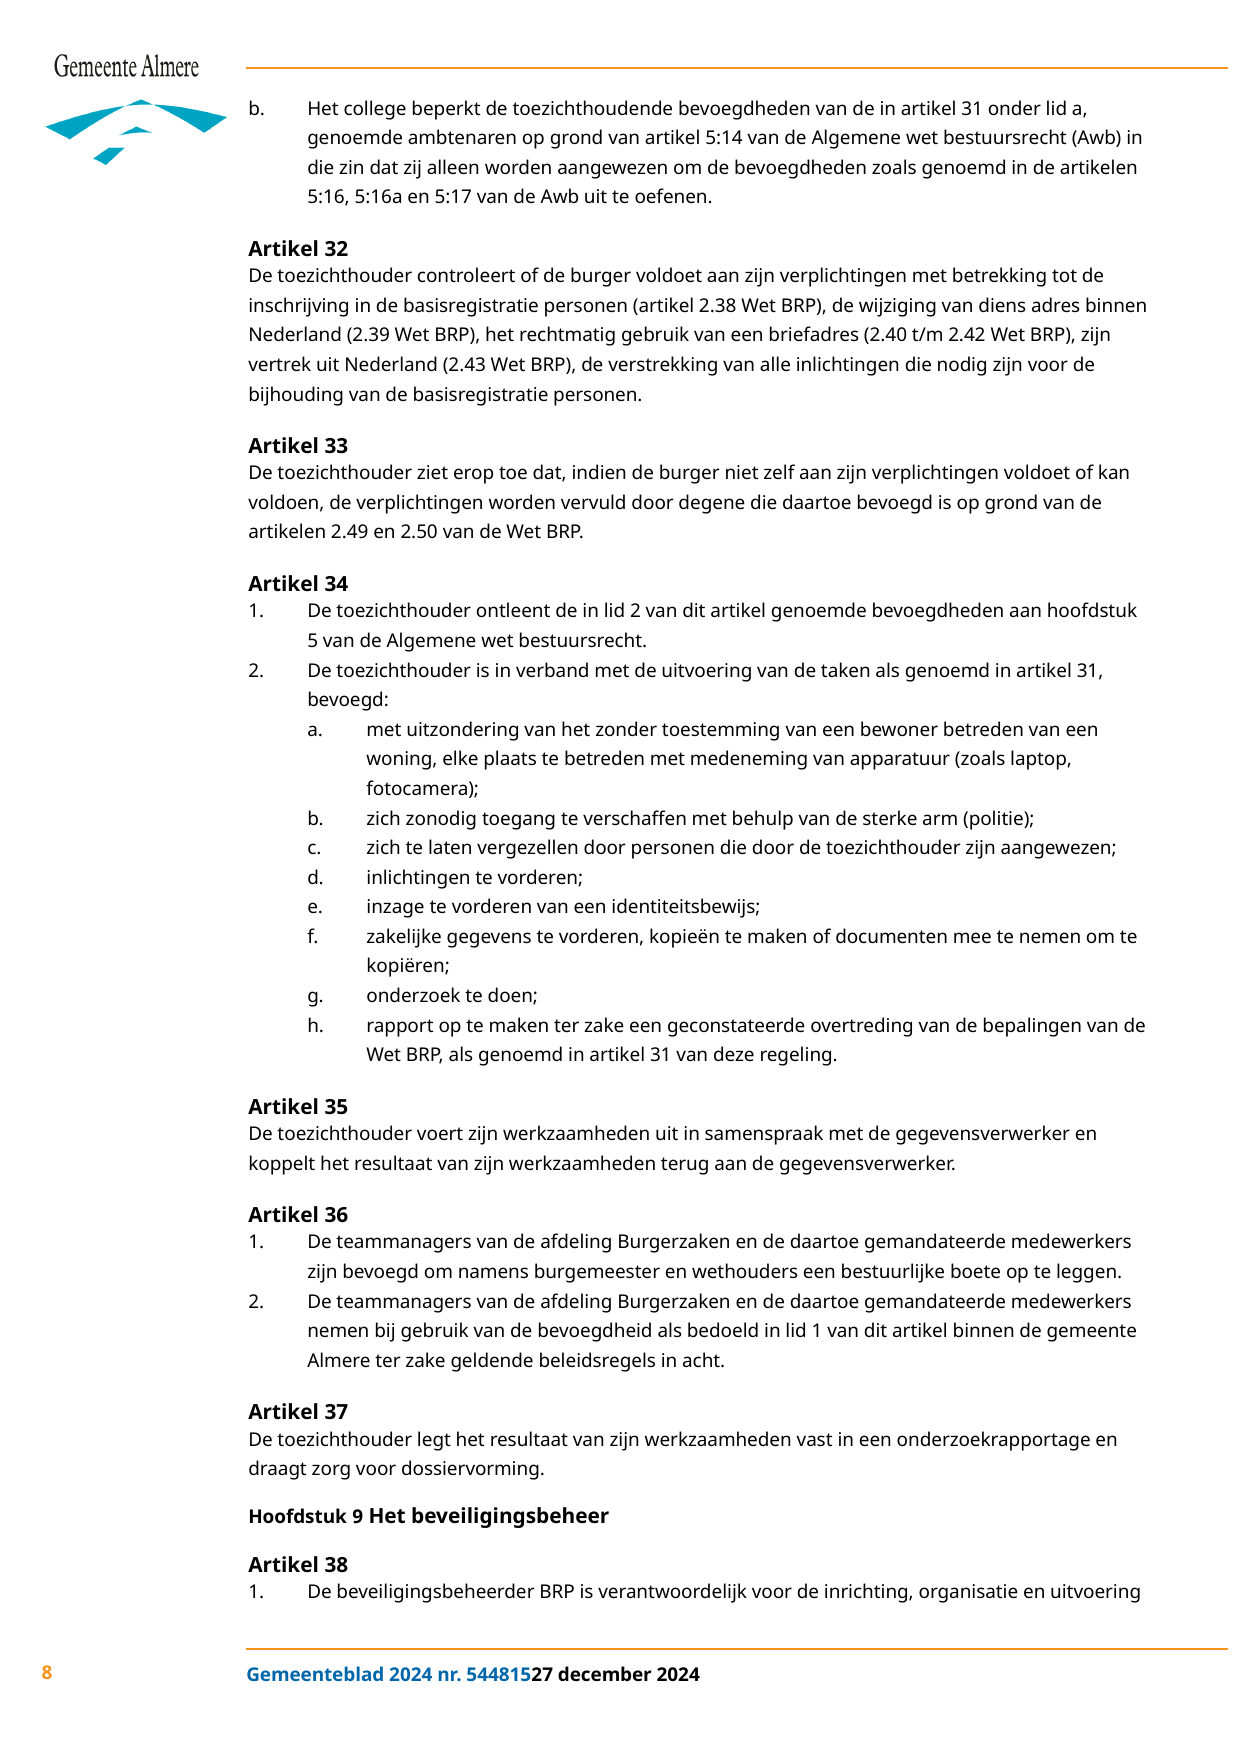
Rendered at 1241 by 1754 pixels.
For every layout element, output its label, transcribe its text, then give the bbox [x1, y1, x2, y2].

picture [41, 47, 231, 172]
list met uitzondering van het zonder toestemming van een bewoner betreden van een woning, elke plaats te betreden met medeneming van apparatuur (zoals laptop, fotocamera); [307, 716, 1152, 801]
text Artikel 33 [248, 431, 1152, 459]
list onderzoek te doen; [307, 982, 1152, 1008]
list De teammanagers van de afdeling Burgerzaken en de daartoe gemandateerde medewerkers nemen bij gebruik van de bevoegdheid als bedoeld in lid 1 van dit artikel binnen de gemeente Almere ter zake geldende beleidsregels in acht. [248, 1288, 1152, 1373]
list De beveiligingsbeheerder BRP is verantwoordelijk voor de inrichting, organisatie en uitvoering [248, 1579, 1152, 1604]
text Artikel 34 [248, 569, 1152, 598]
list Het college beperkt de toezichthoudende bevoegdheden van de in artikel 31 onder lid a, genoemde ambtenaren op grond van artikel 5:14 van de Algemene wet bestuursrecht (Awb) in die zin dat zij alleen worden aangewezen om de bevoegdheden zoals genoemd in de artikelen 5:16, 5:16a en 5:17 van de Awb uit te oefenen. [248, 95, 1152, 209]
text De toezichthouder legt het resultaat van zijn werkzaamheden vast in een onderzoekrapportage en draagt zorg voor dossiervorming. [248, 1426, 1152, 1481]
text Hoofdstuk 9 Het beveiligingsbeheer [248, 1501, 1152, 1529]
text Artikel 35 [248, 1092, 1152, 1120]
list rapport op te maken ter zake een geconstateerde overtreding van de bepalingen van de Wet BRP, als genoemd in artikel 31 van deze regeling. [307, 1012, 1152, 1067]
list inlichtingen te vorderen; [307, 864, 1152, 889]
text De toezichthouder ziet erop toe dat, indien de burger niet zelf aan zijn verplichtingen voldoet of kan voldoen, de verplichtingen worden vervuld door degene die daartoe bevoegd is op grond van de artikelen 2.49 en 2.50 van de Wet BRP. [248, 459, 1152, 544]
list zich te laten vergezellen door personen die door de toezichthouder zijn aangewezen; [307, 834, 1152, 860]
text De toezichthouder controleert of de burger voldoet aan zijn verplichtingen met betrekking tot de inschrijving in de basisregistratie personen (artikel 2.38 Wet BRP), de wijziging van diens adres binnen Nederland (2.39 Wet BRP), het rechtmatig gebruik van een briefadres (2.40 t/m 2.42 Wet BRP), zijn vertrek uit Nederland (2.43 Wet BRP), de verstrekking van alle inlichtingen die nodig zijn voor de bijhouding van de basisregistratie personen. [248, 262, 1152, 406]
text Artikel 32 [248, 234, 1152, 262]
text Artikel 38 [248, 1550, 1152, 1579]
text Artikel 37 [248, 1397, 1152, 1426]
list De toezichthouder is in verband met de uitvoering van de taken als genoemd in artikel 31, bevoegd: [248, 657, 1152, 712]
list De toezichthouder ontleent de in lid 2 van dit artikel genoemde bevoegdheden aan hoofdstuk 5 van de Algemene wet bestuursrecht. [248, 598, 1152, 653]
list inzage te vorderen van een identiteitsbewijs; [307, 893, 1152, 919]
text Artikel 36 [248, 1200, 1152, 1229]
list zich zonodig toegang te verschaffen met behulp van de sterke arm (politie); [307, 805, 1152, 830]
text De toezichthouder voert zijn werkzaamheden uit in samenspraak met de gegevensverwerker en koppelt het resultaat van zijn werkzaamheden terug aan de gegevensverwerker. [248, 1120, 1152, 1176]
list zakelijke gegevens te vorderen, kopieën te maken of documenten mee te nemen om te kopiëren; [307, 923, 1152, 978]
list De teammanagers van de afdeling Burgerzaken en de daartoe gemandateerde medewerkers zijn bevoegd om namens burgemeester en wethouders een bestuurlijke boete op te leggen. [248, 1229, 1152, 1284]
